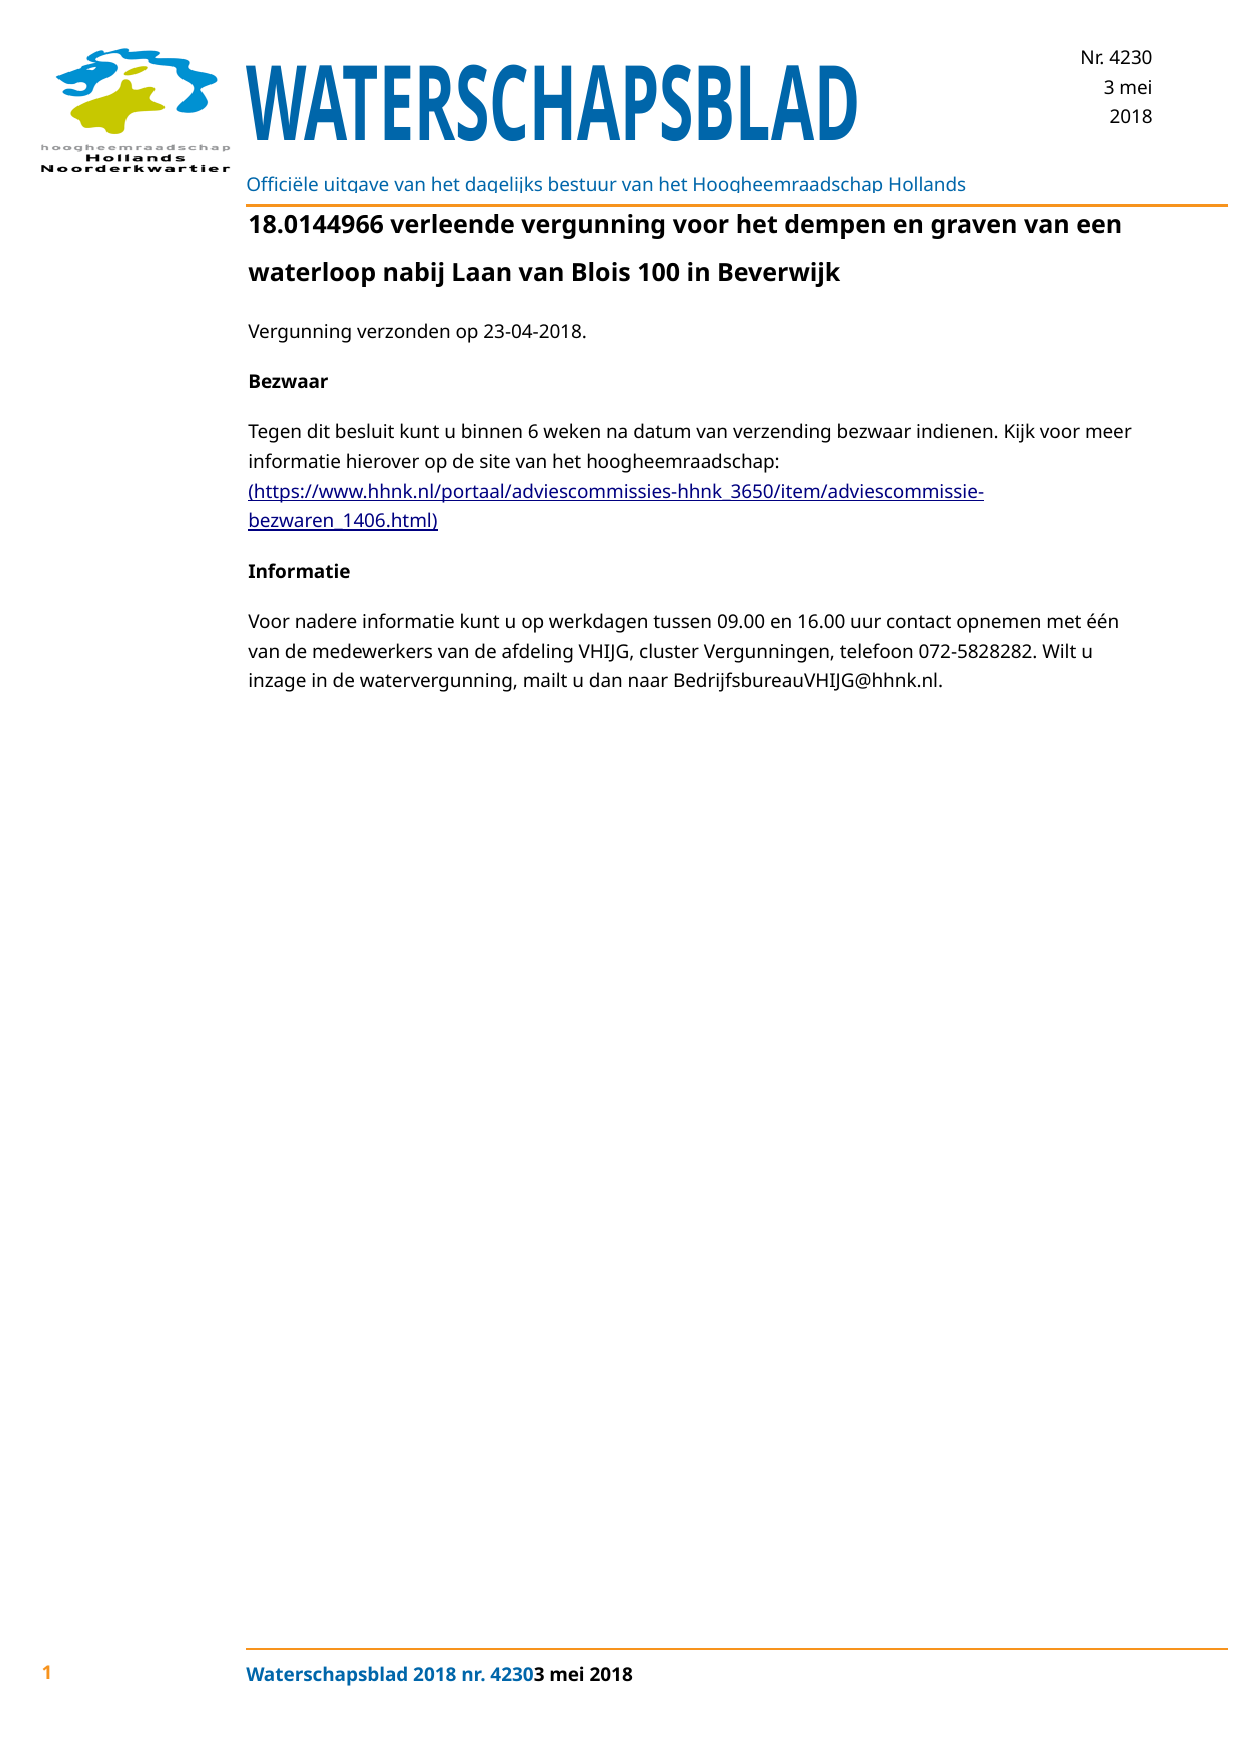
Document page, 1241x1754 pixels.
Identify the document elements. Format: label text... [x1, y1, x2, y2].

text Bezwaar [248, 368, 1152, 394]
text 18.0144966 verleende vergunning voor het dempen en graven van een waterloop nabij Laan van Blois 100 in Beverwijk [248, 207, 1152, 288]
text Informatie [248, 558, 1152, 584]
picture [41, 47, 231, 172]
text Voor nadere informatie kunt u op werkdagen tussen 09.00 en 16.00 uur contact opnemen met één van de medewerkers van de afdeling VHIJG, cluster Vergunningen, telefoon 072-5828282. Wilt u inzage in de watervergunning, mailt u dan naar BedrijfsbureauVHIJG@hhnk.nl. [248, 608, 1152, 693]
text Tegen dit besluit kunt u binnen 6 weken na datum van verzending bezwaar indienen. Kijk voor meer informatie hierover op de site van het hoogheemraadschap: (https://www.hhnk.nl/portaal/adviescommissies-hhnk_3650/item/adviescommissie-bezwaren_1406.html) [248, 419, 1152, 533]
text Vergunning verzonden op 23-04-2018. [248, 318, 1152, 344]
